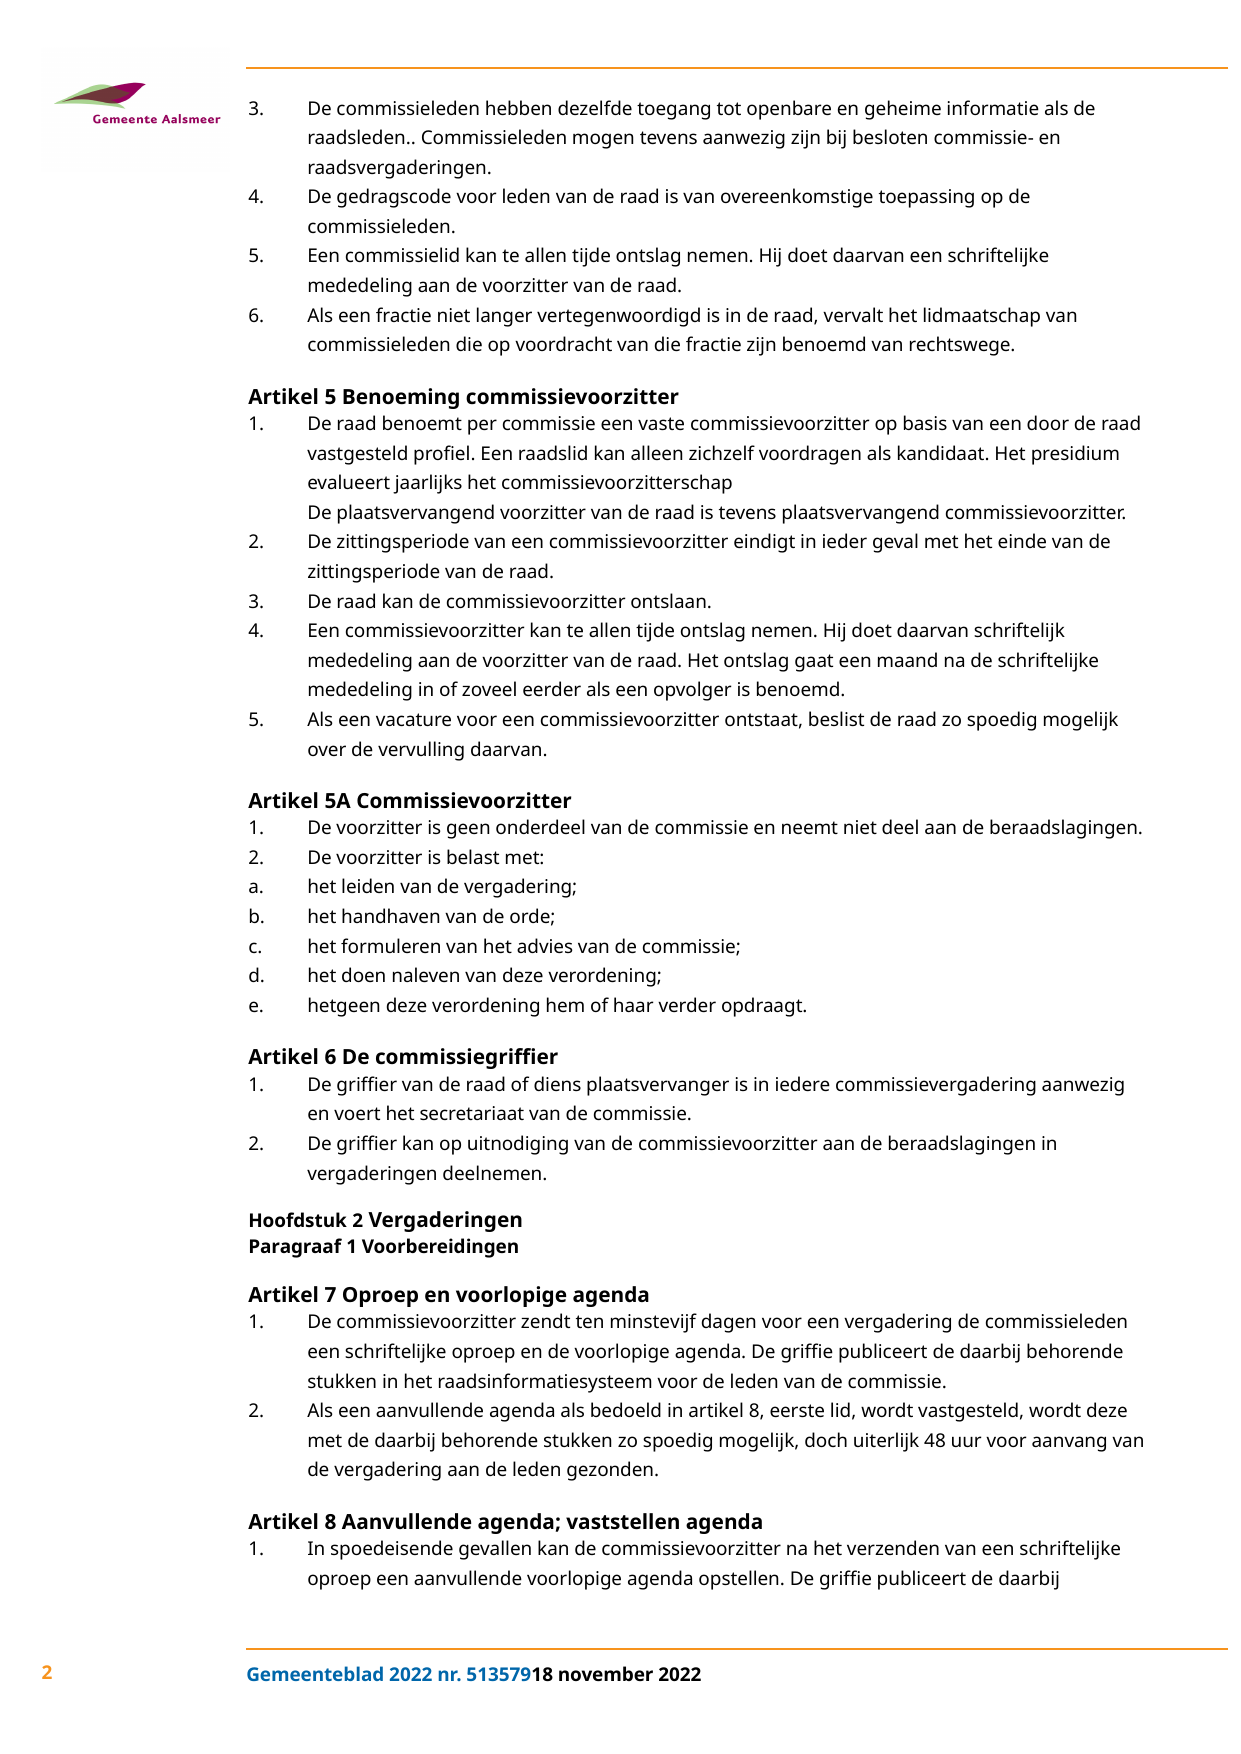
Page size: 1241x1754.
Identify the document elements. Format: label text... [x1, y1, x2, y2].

list het doen naleven van deze verordening; [248, 962, 1152, 988]
list het formuleren van het advies van de commissie; [248, 933, 1152, 959]
text Artikel 8 Aanvullende agenda; vaststellen agenda [248, 1507, 1152, 1536]
list De griffier kan op uitnodiging van de commissievoorzitter aan de beraadslagingen in vergaderingen deelnemen. [248, 1130, 1152, 1185]
list Als een aanvullende agenda als bedoeld in artikel 8, eerste lid, wordt vastgesteld, wordt deze met de daarbij behorende stukken zo spoedig mogelijk, doch uiterlijk 48 uur voor aanvang van de vergadering aan de leden gezonden. [248, 1397, 1152, 1482]
list De griffier van de raad of diens plaatsvervanger is in iedere commissievergadering aanwezig en voert het secretariaat van de commissie. [248, 1071, 1152, 1126]
list Een commissievoorzitter kan te allen tijde ontslag nemen. Hij doet daarvan schriftelijk mededeling aan de voorzitter van de raad. Het ontslag gaat een maand na de schriftelijke mededeling in of zoveel eerder als een opvolger is benoemd. [248, 617, 1152, 702]
list De zittingsperiode van een commissievoorzitter eindigt in ieder geval met het einde van de zittingsperiode van de raad. [248, 529, 1152, 584]
text Hoofdstuk 2 Vergaderingen [248, 1205, 1152, 1234]
list Als een vacature voor een commissievoorzitter ontstaat, beslist de raad zo spoedig mogelijk over de vervulling daarvan. [248, 706, 1152, 761]
list In spoedeisende gevallen kan de commissievoorzitter na het verzenden van een schriftelijke oproep een aanvullende voorlopige agenda opstellen. De griffie publiceert de daarbij [248, 1536, 1152, 1591]
list De gedragscode voor leden van de raad is van overeenkomstige toepassing op de commissieleden. [248, 183, 1152, 239]
list hetgeen deze verordening hem of haar verder opdraagt. [248, 992, 1152, 1018]
list het leiden van de vergadering; [248, 874, 1152, 899]
list De commissieleden hebben dezelfde toegang tot openbare en geheime informatie als de raadsleden.. Commissieleden mogen tevens aanwezig zijn bij besloten commissie- en raadsvergaderingen. [248, 95, 1152, 180]
picture [41, 47, 231, 172]
list De raad benoemt per commissie een vaste commissievoorzitter op basis van een door de raad vastgesteld profiel. Een raadslid kan alleen zichzelf voordragen als kandidaat. Het presidium evalueert jaarlijks het commissievoorzitterschap [248, 410, 1152, 495]
text Artikel 5A Commissievoorzitter [248, 786, 1152, 814]
text Artikel 7 Oproep en voorlopige agenda [248, 1280, 1152, 1309]
list De commissievoorzitter zendt ten minstevijf dagen voor een vergadering de commissieleden een schriftelijke oproep en de voorlopige agenda. De griffie publiceert de daarbij behorende stukken in het raadsinformatiesysteem voor de leden van de commissie. [248, 1309, 1152, 1394]
text Paragraaf 1 Voorbereidingen [248, 1234, 1152, 1259]
list De raad kan de commissievoorzitter ontslaan. [248, 588, 1152, 613]
list het handhaven van de orde; [248, 903, 1152, 929]
list Als een fractie niet langer vertegenwoordigd is in de raad, vervalt het lidmaatschap van commissieleden die op voordracht van die fractie zijn benoemd van rechtswege. [248, 302, 1152, 357]
text Artikel 6 De commissiegriffier [248, 1042, 1152, 1071]
text Artikel 5 Benoeming commissievoorzitter [248, 382, 1152, 410]
list De voorzitter is belast met: [248, 844, 1152, 870]
list De plaatsvervangend voorzitter van de raad is tevens plaatsvervangend commissievoorzitter. [248, 499, 1152, 525]
list De voorzitter is geen onderdeel van de commissie en neemt niet deel aan de beraadslagingen. [248, 814, 1152, 840]
list Een commissielid kan te allen tijde ontslag nemen. Hij doet daarvan een schriftelijke mededeling aan de voorzitter van de raad. [248, 243, 1152, 298]
